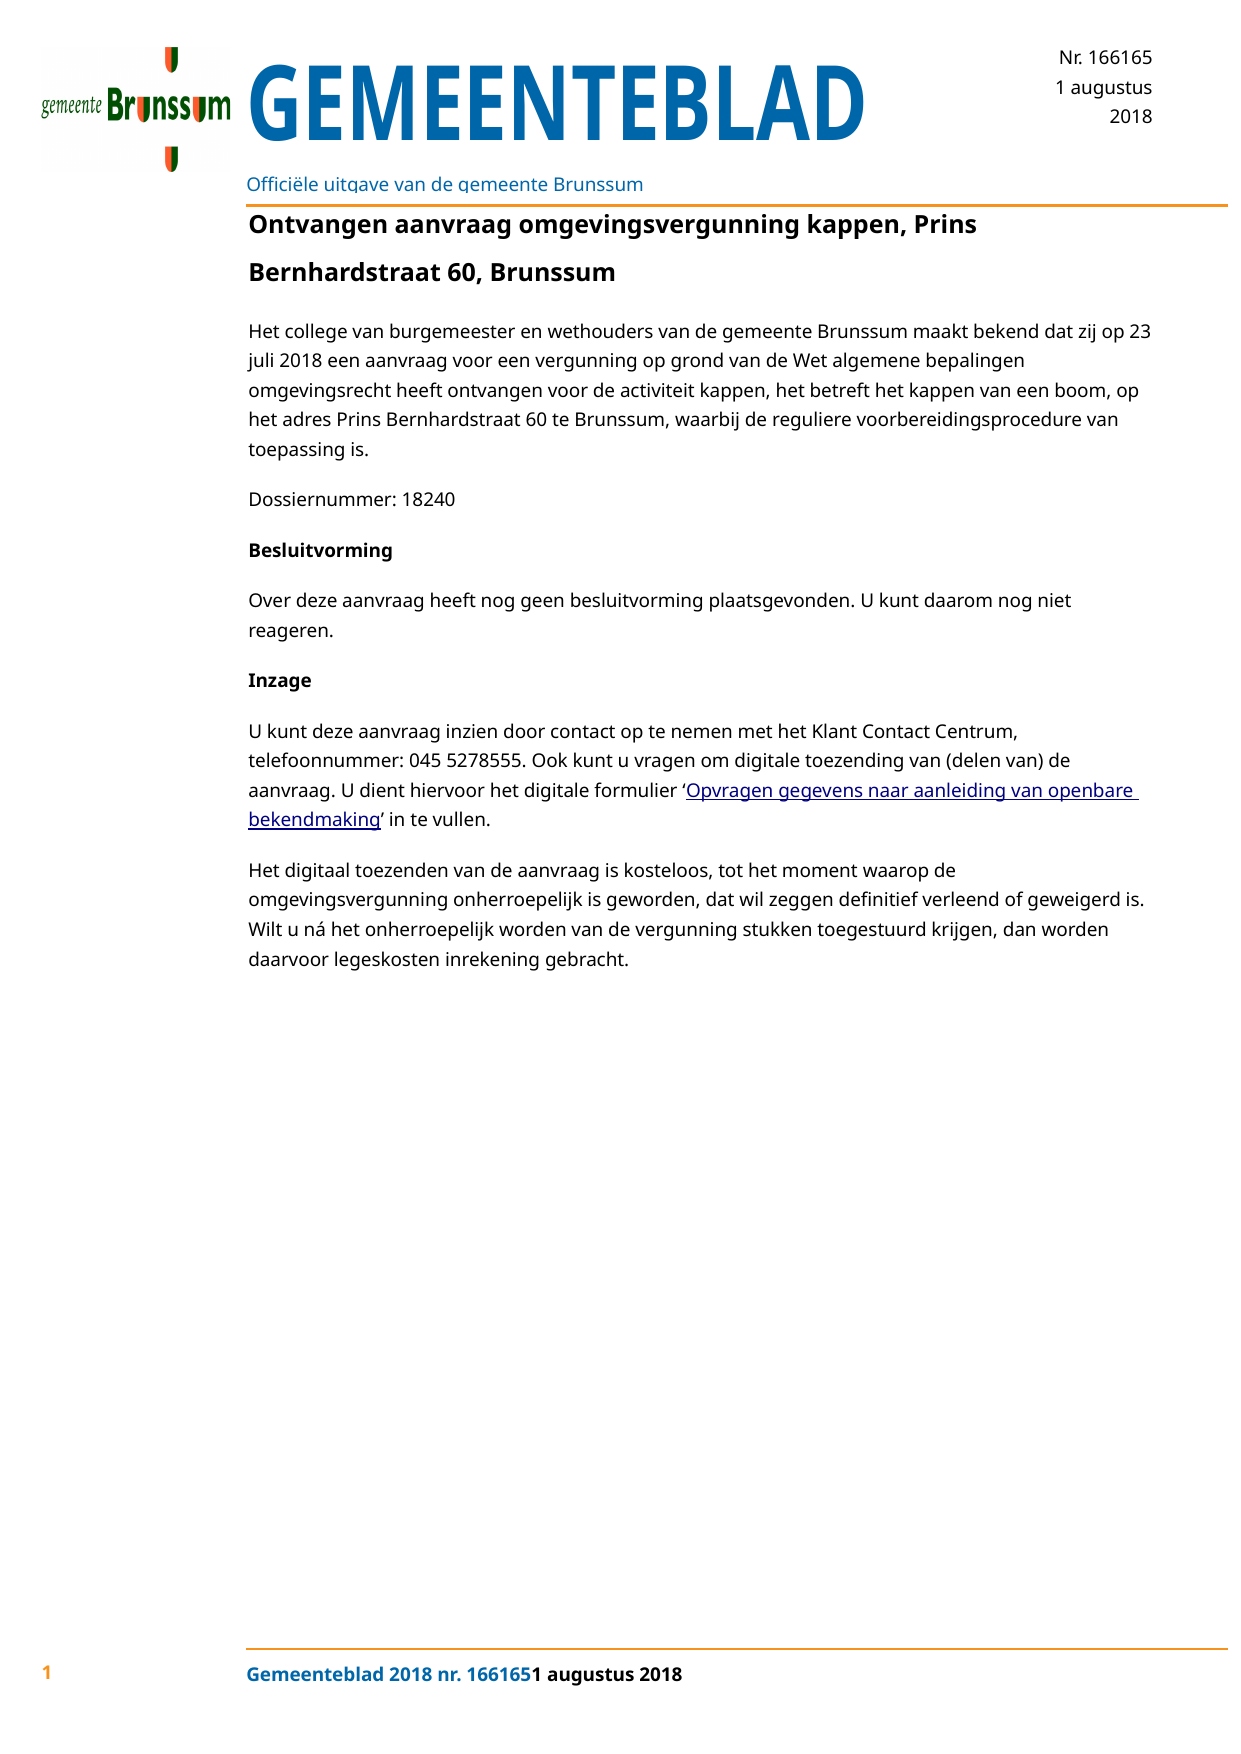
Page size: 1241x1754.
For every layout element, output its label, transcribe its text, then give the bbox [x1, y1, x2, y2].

text Ontvangen aanvraag omgevingsvergunning kappen, Prins Bernhardstraat 60, Brunssum [248, 207, 1152, 288]
picture [41, 47, 231, 172]
text U kunt deze aanvraag inzien door contact op te nemen met het Klant Contact Centrum, telefoonnummer: 045 5278555. Ook kunt u vragen om digitale toezending van (delen van) de aanvraag. U dient hiervoor het digitale formulier ‘Opvragen gegevens naar aanleiding van openbare bekendmaking’ in te vullen. [248, 718, 1152, 832]
text Dossiernummer: 18240 [248, 487, 1152, 512]
text Over deze aanvraag heeft nog geen besluitvorming plaatsgevonden. U kunt daarom nog niet reageren. [248, 587, 1152, 643]
text Het college van burgemeester en wethouders van de gemeente Brunssum maakt bekend dat zij op 23 juli 2018 een aanvraag voor een vergunning op grond van de Wet algemene bepalingen omgevingsrecht heeft ontvangen voor de activiteit kappen, het betreft het kappen van een boom, op het adres Prins Bernhardstraat 60 te Brunssum, waarbij de reguliere voorbereidingsprocedure van toepassing is. [248, 318, 1152, 462]
text Het digitaal toezenden van de aanvraag is kosteloos, tot het moment waarop de omgevingsvergunning onherroepelijk is geworden, dat wil zeggen definitief verleend of geweigerd is. Wilt u ná het onherroepelijk worden van de vergunning stukken toegestuurd krijgen, dan worden daarvoor legeskosten inrekening gebracht. [248, 857, 1152, 972]
text Inzage [248, 667, 1152, 693]
text Besluitvorming [248, 537, 1152, 563]
